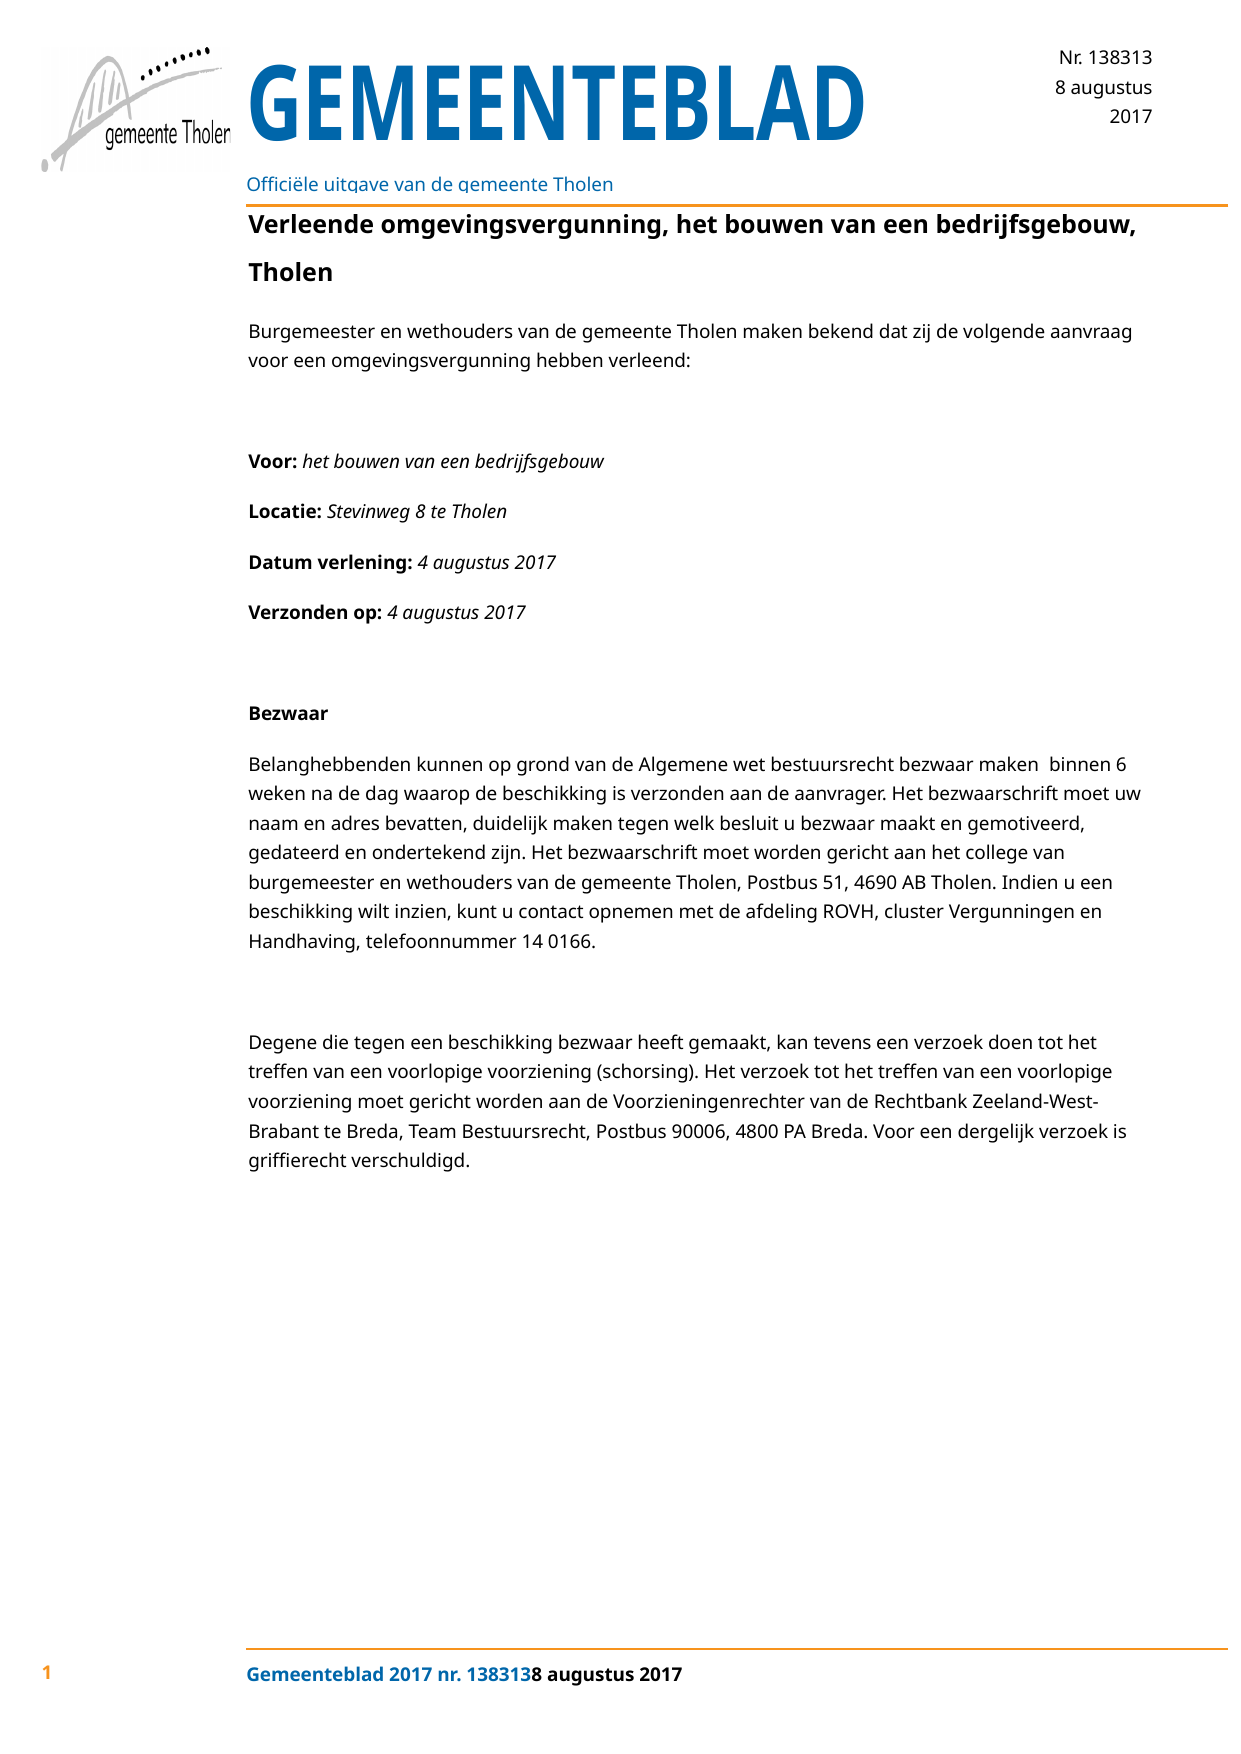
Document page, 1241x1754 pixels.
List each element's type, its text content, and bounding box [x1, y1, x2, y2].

text Locatie: Stevinweg 8 te Tholen [248, 499, 1152, 524]
text Bezwaar [248, 700, 1152, 726]
text Verleende omgevingsvergunning, het bouwen van een bedrijfsgebouw, Tholen [248, 207, 1152, 288]
text Degene die tegen een beschikking bezwaar heeft gemaakt, kan tevens een verzoek doen tot het treffen van een voorlopige voorziening (schorsing). Het verzoek tot het treffen van een voorlopige voorziening moet gericht worden aan de Voorzieningenrechter van de Rechtbank Zeeland-West-Brabant te Breda, Team Bestuursrecht, Postbus 90006, 4800 PA Breda. Voor een dergelijk verzoek is griffierecht verschuldigd. [248, 1029, 1152, 1173]
picture [41, 47, 231, 172]
text Belanghebbenden kunnen op grond van de Algemene wet bestuursrecht bezwaar maken binnen 6 weken na de dag waarop de beschikking is verzonden aan de aanvrager. Het bezwaarschrift moet uw naam en adres bevatten, duidelijk maken tegen welk besluit u bezwaar maakt en gemotiveerd, gedateerd en ondertekend zijn. Het bezwaarschrift moet worden gericht aan het college van burgemeester en wethouders van de gemeente Tholen, Postbus 51, 4690 AB Tholen. Indien u een beschikking wilt inzien, kunt u contact opnemen met de afdeling ROVH, cluster Vergunningen en Handhaving, telefoonnummer 14 0166. [248, 751, 1152, 954]
text Burgemeester en wethouders van de gemeente Tholen maken bekend dat zij de volgende aanvraag voor een omgevingsvergunning hebben verleend: [248, 318, 1152, 373]
text Datum verlening: 4 augustus 2017 [248, 549, 1152, 575]
text Verzonden op: 4 augustus 2017 [248, 599, 1152, 625]
text Voor: het bouwen van een bedrijfsgebouw [248, 448, 1152, 474]
